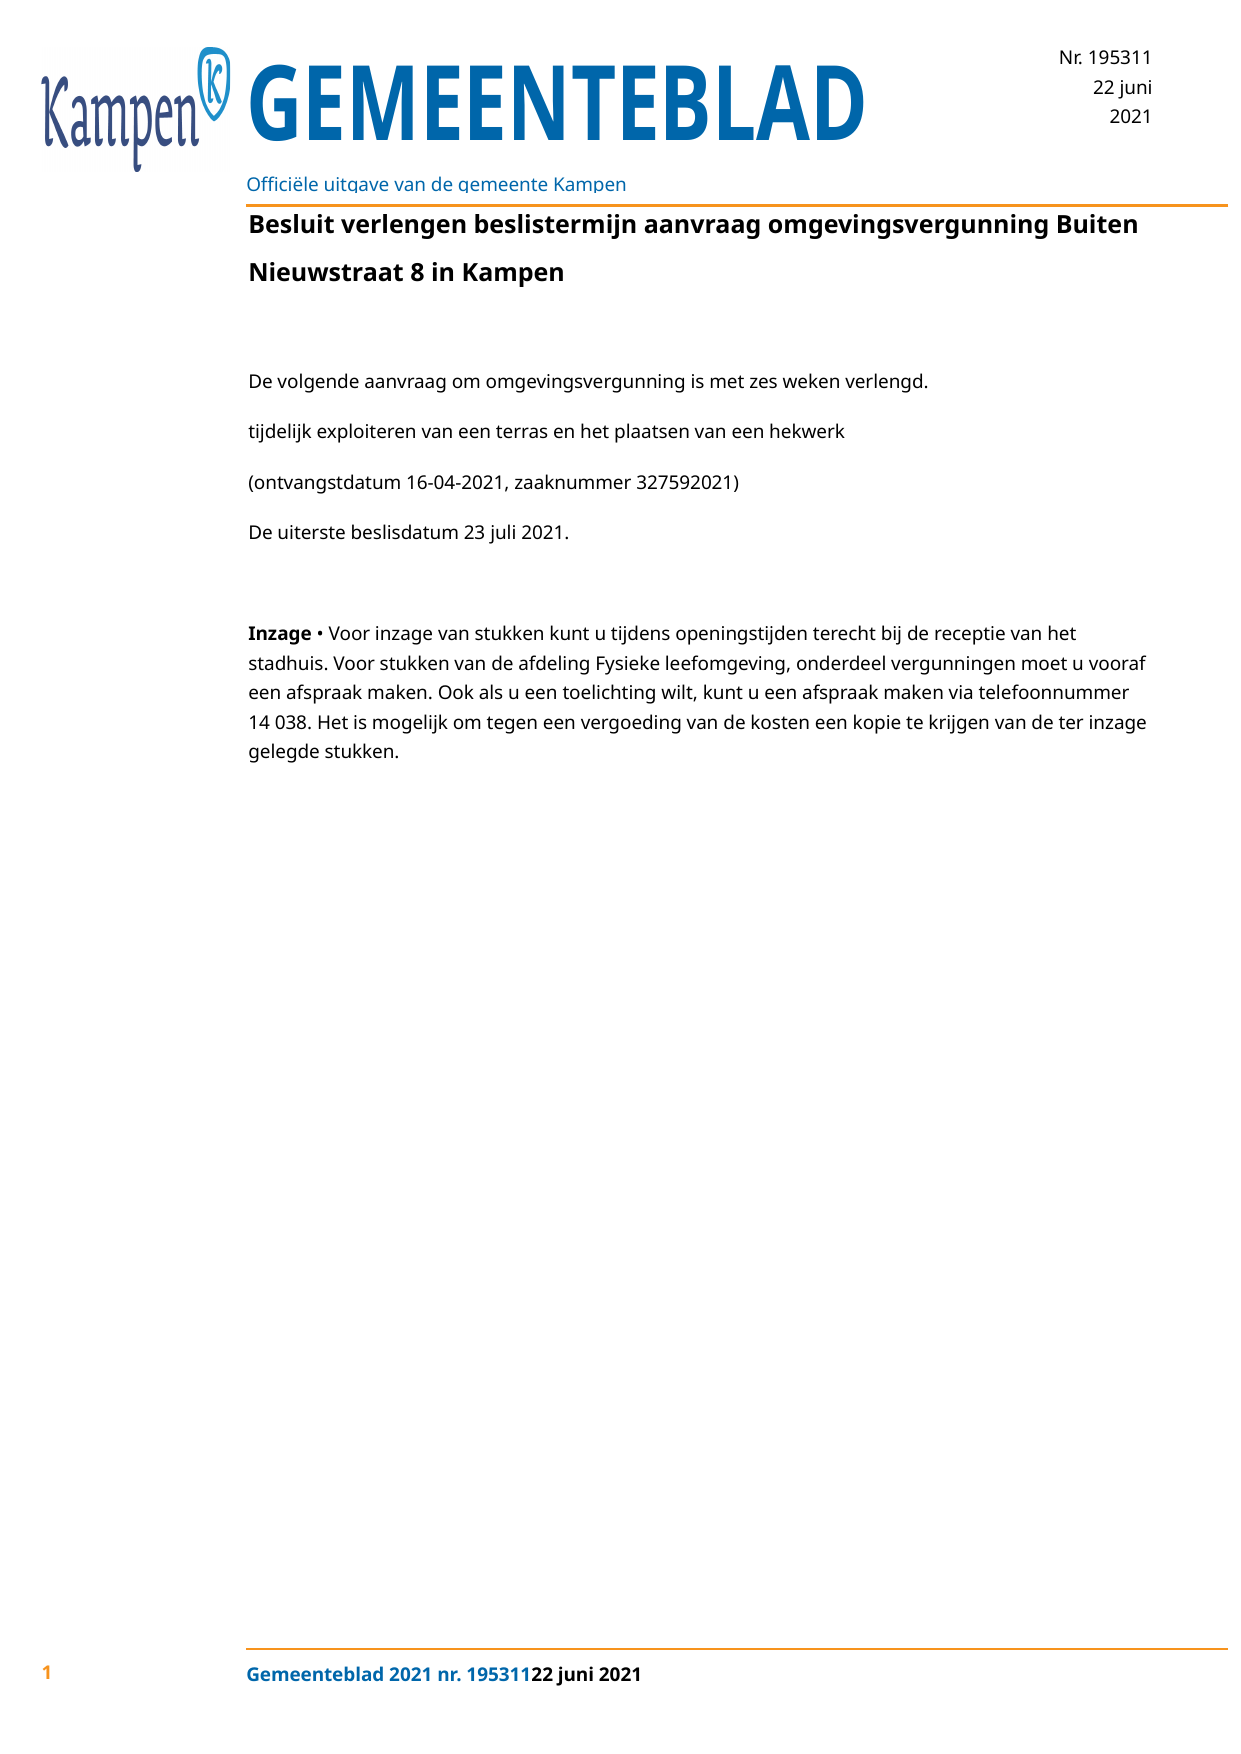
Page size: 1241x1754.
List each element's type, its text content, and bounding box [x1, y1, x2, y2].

text tijdelijk exploiteren van een terras en het plaatsen van een hekwerk [248, 419, 1152, 444]
text Inzage • Voor inzage van stukken kunt u tijdens openingstijden terecht bij de receptie van het stadhuis. Voor stukken van de afdeling Fysieke leefomgeving, onderdeel vergunningen moet u vooraf een afspraak maken. Ook als u een toelichting wilt, kunt u een afspraak maken via telefoonnummer 14 038. Het is mogelijk om tegen een vergoeding van de kosten een kopie te krijgen van de ter inzage gelegde stukken. [248, 620, 1152, 764]
text Besluit verlengen beslistermijn aanvraag omgevingsvergunning Buiten Nieuwstraat 8 in Kampen [248, 207, 1152, 288]
text De uiterste beslisdatum 23 juli 2021. [248, 519, 1152, 545]
text (ontvangstdatum 16-04-2021, zaaknummer 327592021) [248, 469, 1152, 495]
text De volgende aanvraag om omgevingsvergunning is met zes weken verlengd. [248, 368, 1152, 394]
picture [41, 47, 231, 172]
